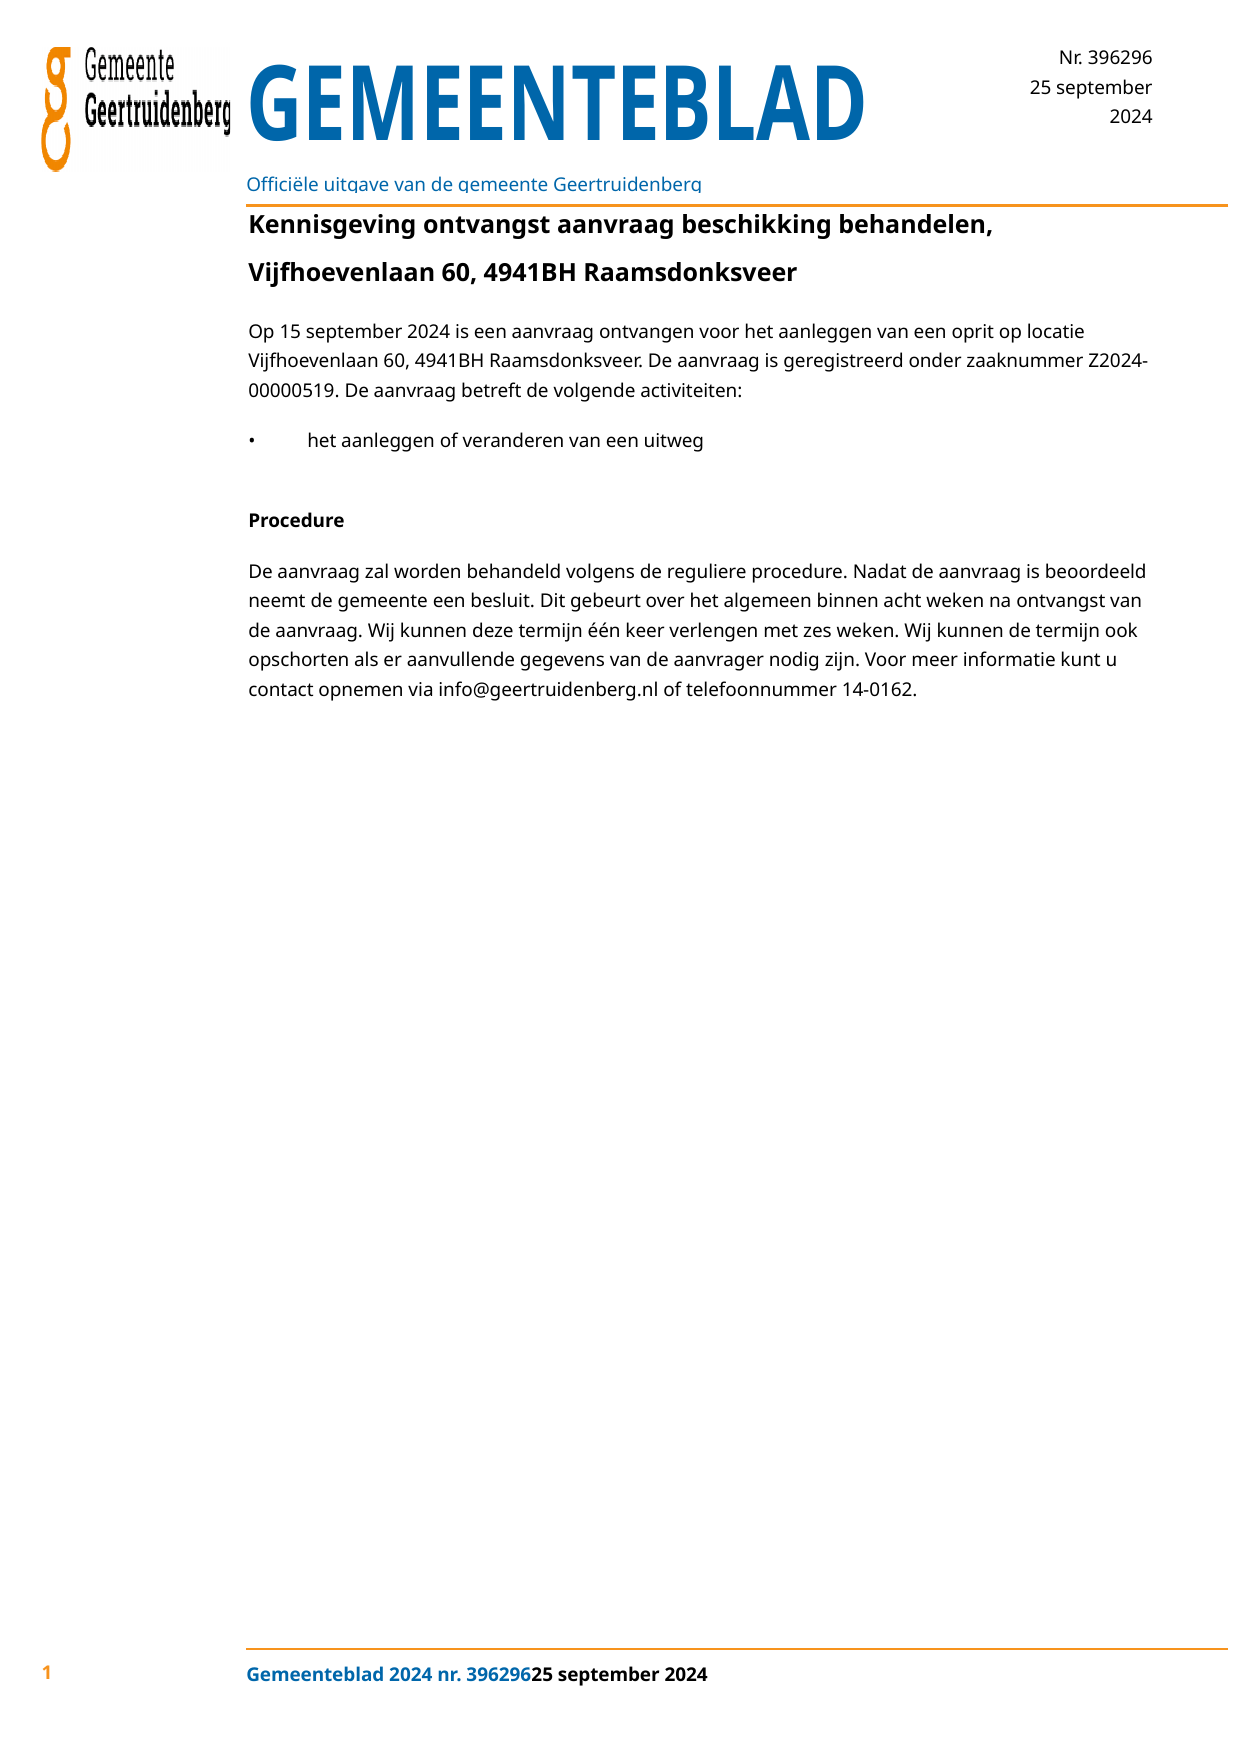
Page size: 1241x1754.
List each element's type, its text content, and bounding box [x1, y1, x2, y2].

text Kennisgeving ontvangst aanvraag beschikking behandelen, Vijfhoevenlaan 60, 4941BH Raamsdonksveer [248, 207, 1152, 288]
list het aanleggen of veranderen van een uitweg [248, 427, 1152, 453]
text Procedure [248, 507, 1152, 533]
picture [41, 47, 231, 172]
text De aanvraag zal worden behandeld volgens de reguliere procedure. Nadat de aanvraag is beoordeeld neemt de gemeente een besluit. Dit gebeurt over het algemeen binnen acht weken na ontvangst van de aanvraag. Wij kunnen deze termijn één keer verlengen met zes weken. Wij kunnen de termijn ook opschorten als er aanvullende gegevens van de aanvrager nodig zijn. Voor meer informatie kunt u contact opnemen via info@geertruidenberg.nl of telefoonnummer 14-0162. [248, 558, 1152, 702]
text Op 15 september 2024 is een aanvraag ontvangen voor het aanleggen van een oprit op locatie Vijfhoevenlaan 60, 4941BH Raamsdonksveer. De aanvraag is geregistreerd onder zaaknummer Z2024-00000519. De aanvraag betreft de volgende activiteiten: [248, 318, 1152, 403]
